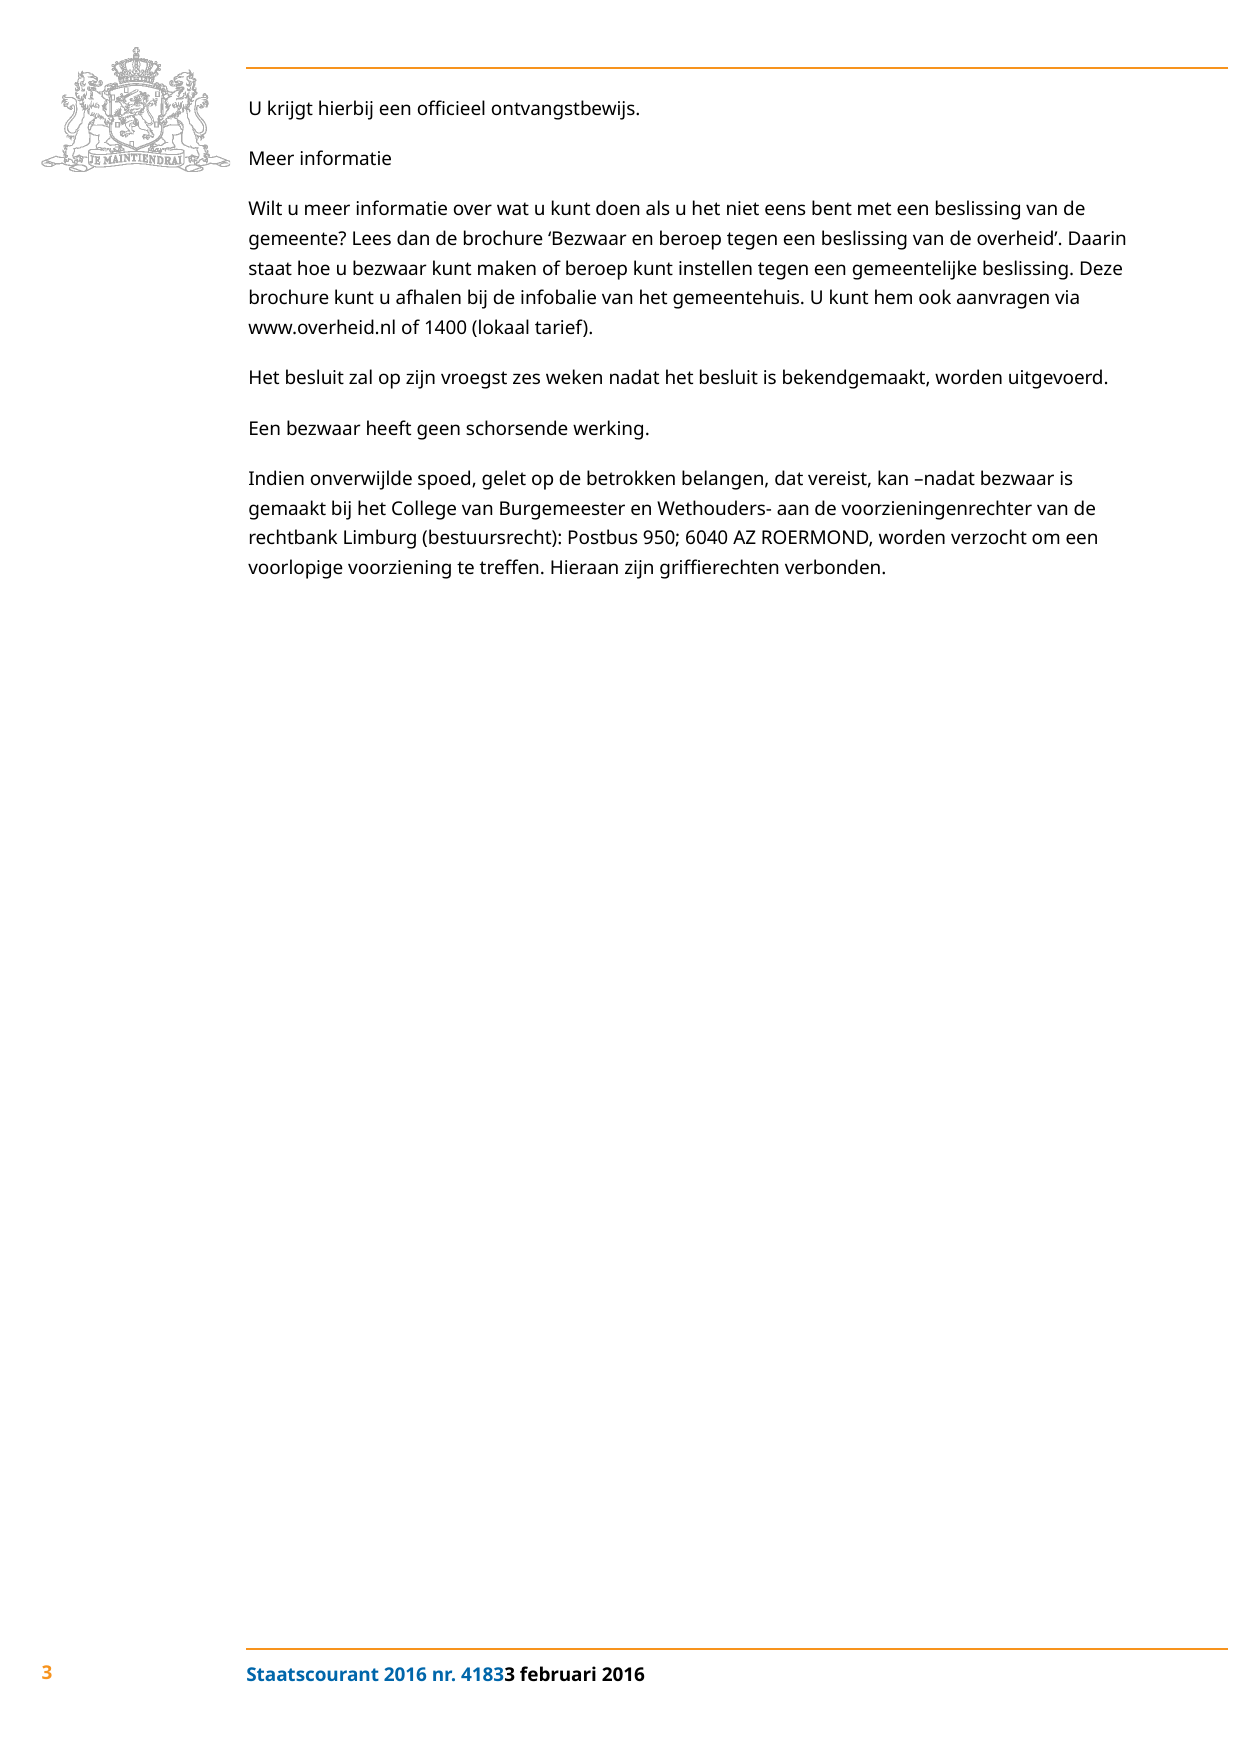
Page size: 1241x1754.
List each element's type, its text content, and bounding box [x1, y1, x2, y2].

text Indien onverwijlde spoed, gelet op de betrokken belangen, dat vereist, kan –nadat bezwaar is gemaakt bij het College van Burgemeester en Wethouders- aan de voorzieningenrechter van de rechtbank Limburg (bestuursrecht): Postbus 950; 6040 AZ ROERMOND, worden verzocht om een voorlopige voorziening te treffen. Hieraan zijn griffierechten verbonden. [248, 465, 1152, 580]
text Een bezwaar heeft geen schorsende werking. [248, 415, 1152, 441]
text U krijgt hierbij een officieel ontvangstbewijs. [248, 95, 1152, 121]
picture [41, 47, 231, 172]
text Wilt u meer informatie over wat u kunt doen als u het niet eens bent met een beslissing van de gemeente? Lees dan de brochure ‘Bezwaar en beroep tegen een beslissing van de overheid’. Daarin staat hoe u bezwaar kunt maken of beroep kunt instellen tegen een gemeentelijke beslissing. Deze brochure kunt u afhalen bij de infobalie van het gemeentehuis. U kunt hem ook aanvragen via www.overheid.nl of 1400 (lokaal tarief). [248, 196, 1152, 340]
text Meer informatie [248, 145, 1152, 171]
text Het besluit zal op zijn vroegst zes weken nadat het besluit is bekendgemaakt, worden uitgevoerd. [248, 364, 1152, 390]
